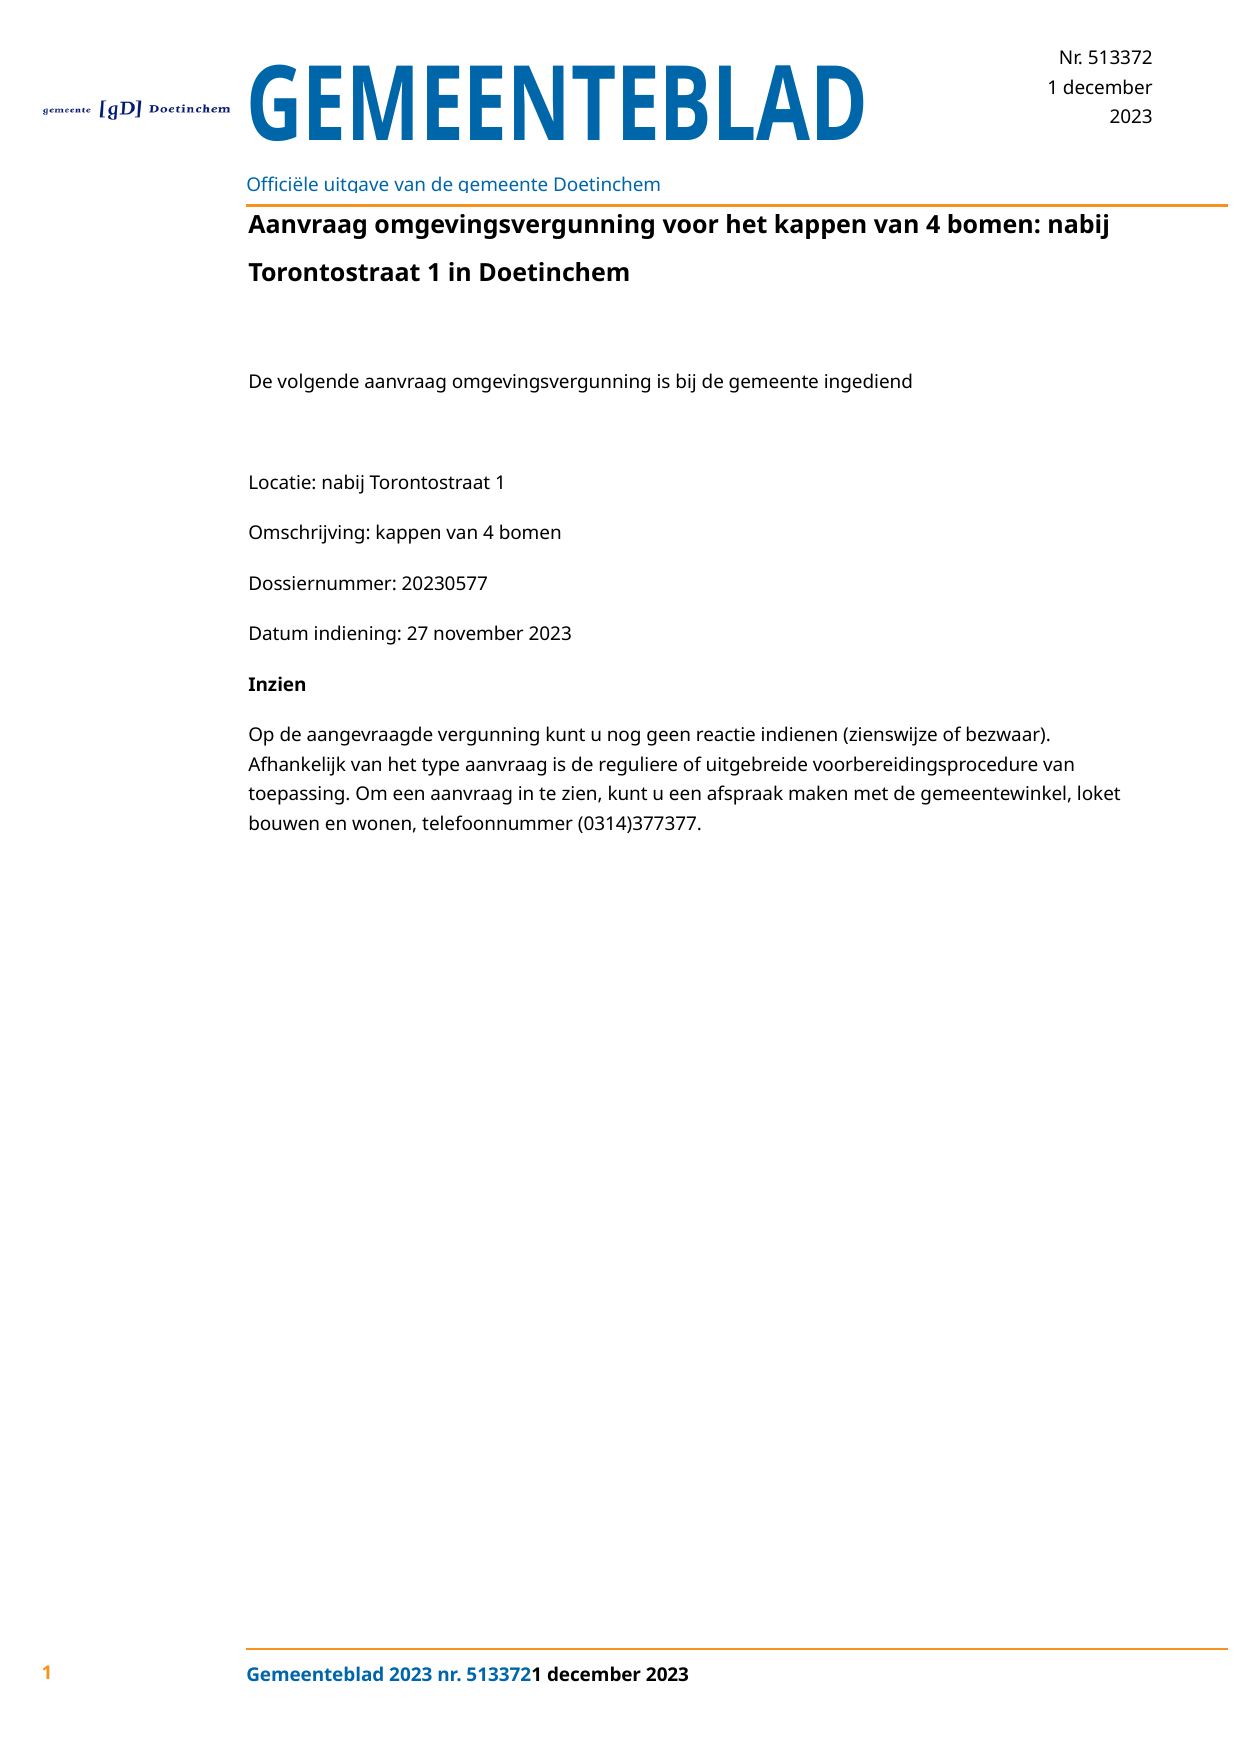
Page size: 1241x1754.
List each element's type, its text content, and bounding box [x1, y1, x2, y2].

picture [41, 47, 231, 172]
text Dossiernummer: 20230577 [248, 570, 1152, 596]
text Locatie: nabij Torontostraat 1 [248, 469, 1152, 495]
text De volgende aanvraag omgevingsvergunning is bij de gemeente ingediend [248, 368, 1152, 394]
text Inzien [248, 671, 1152, 697]
text Aanvraag omgevingsvergunning voor het kappen van 4 bomen: nabij Torontostraat 1 in Doetinchem [248, 207, 1152, 288]
text Op de aangevraagde vergunning kunt u nog geen reactie indienen (zienswijze of bezwaar). Afhankelijk van het type aanvraag is de reguliere of uitgebreide voorbereidingsprocedure van toepassing. Om een aanvraag in te zien, kunt u een afspraak maken met de gemeentewinkel, loket bouwen en wonen, telefoonnummer (0314)377377. [248, 721, 1152, 836]
text Datum indiening: 27 november 2023 [248, 620, 1152, 646]
text Omschrijving: kappen van 4 bomen [248, 519, 1152, 545]
